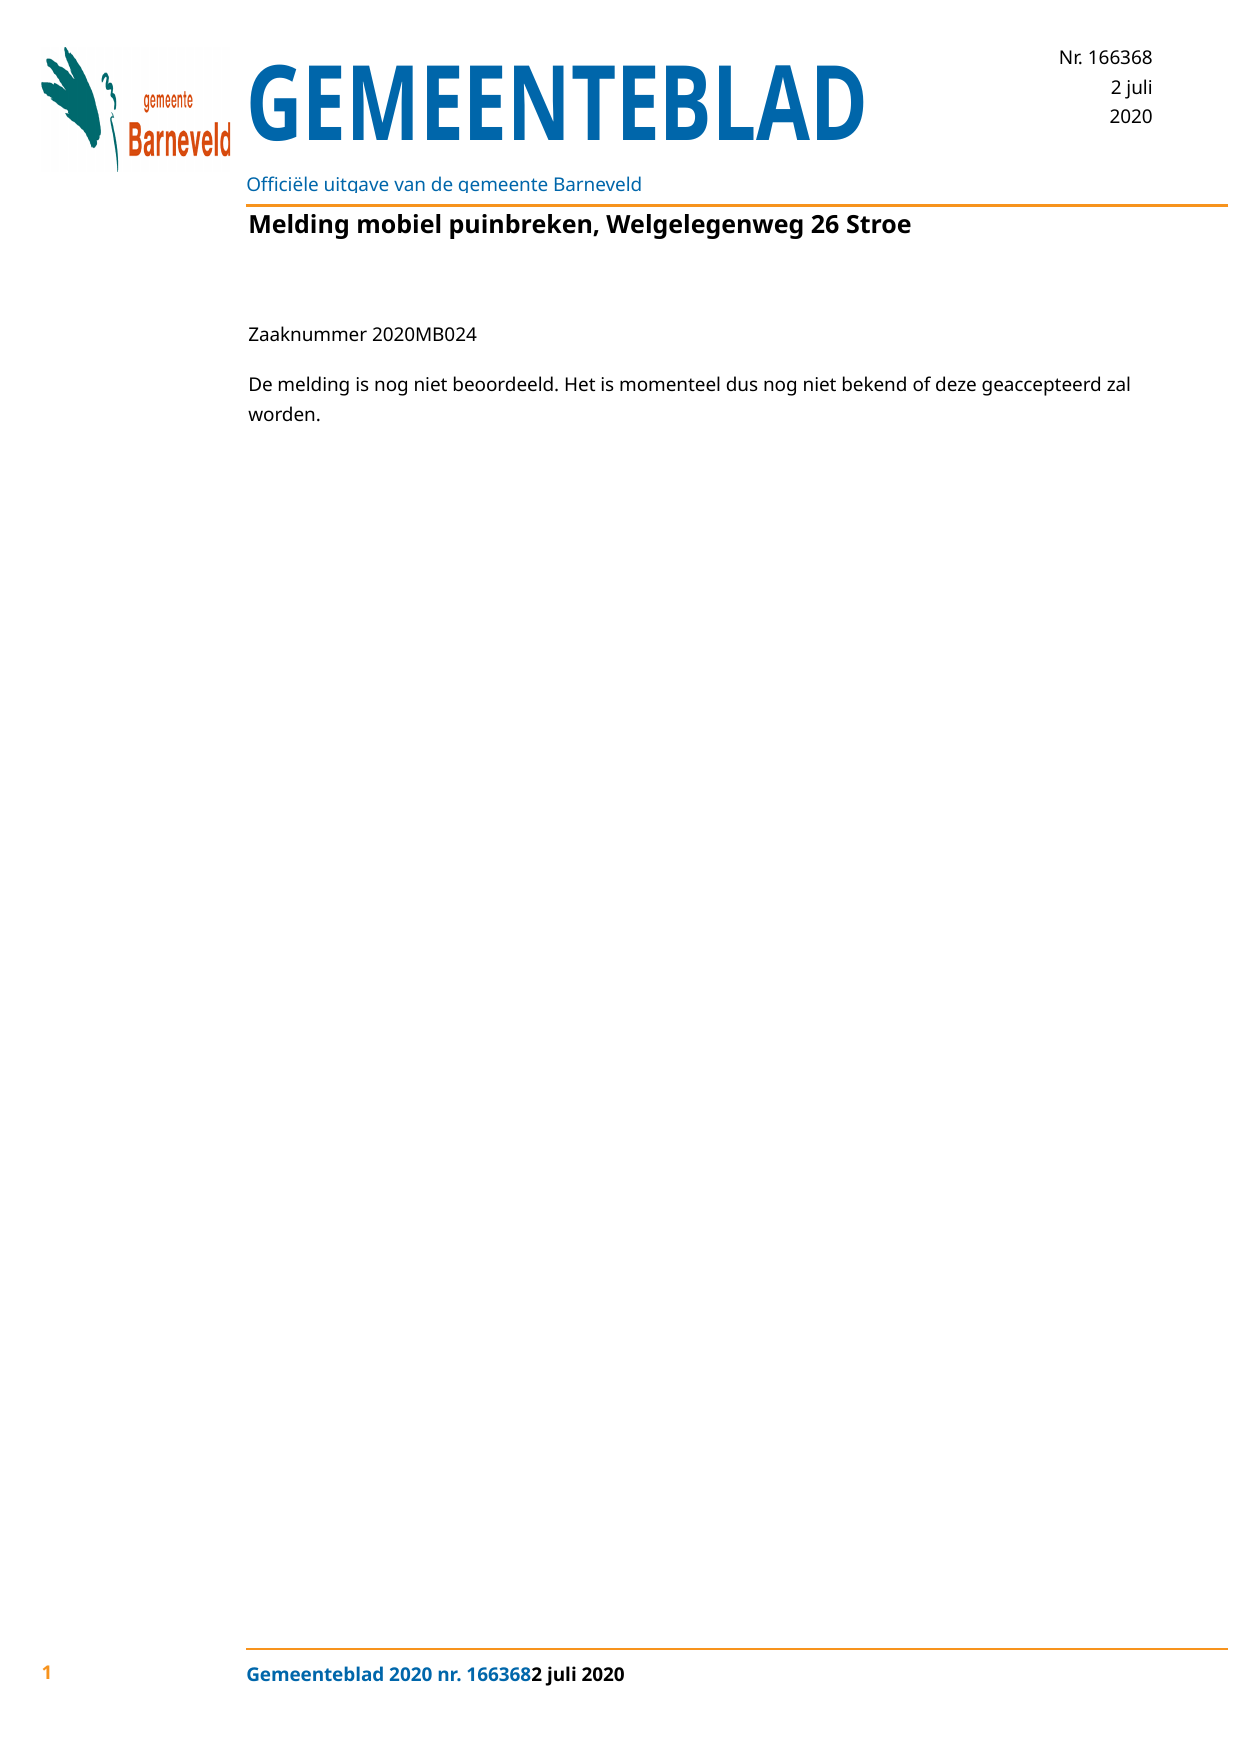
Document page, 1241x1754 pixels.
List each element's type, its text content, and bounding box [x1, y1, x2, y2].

text De melding is nog niet beoordeeld. Het is momenteel dus nog niet bekend of deze geaccepteerd zal worden. [248, 371, 1152, 426]
text Zaaknummer 2020MB024 [248, 321, 1152, 346]
text Melding mobiel puinbreken, Welgelegenweg 26 Stroe [248, 207, 1152, 241]
picture [41, 47, 231, 172]
